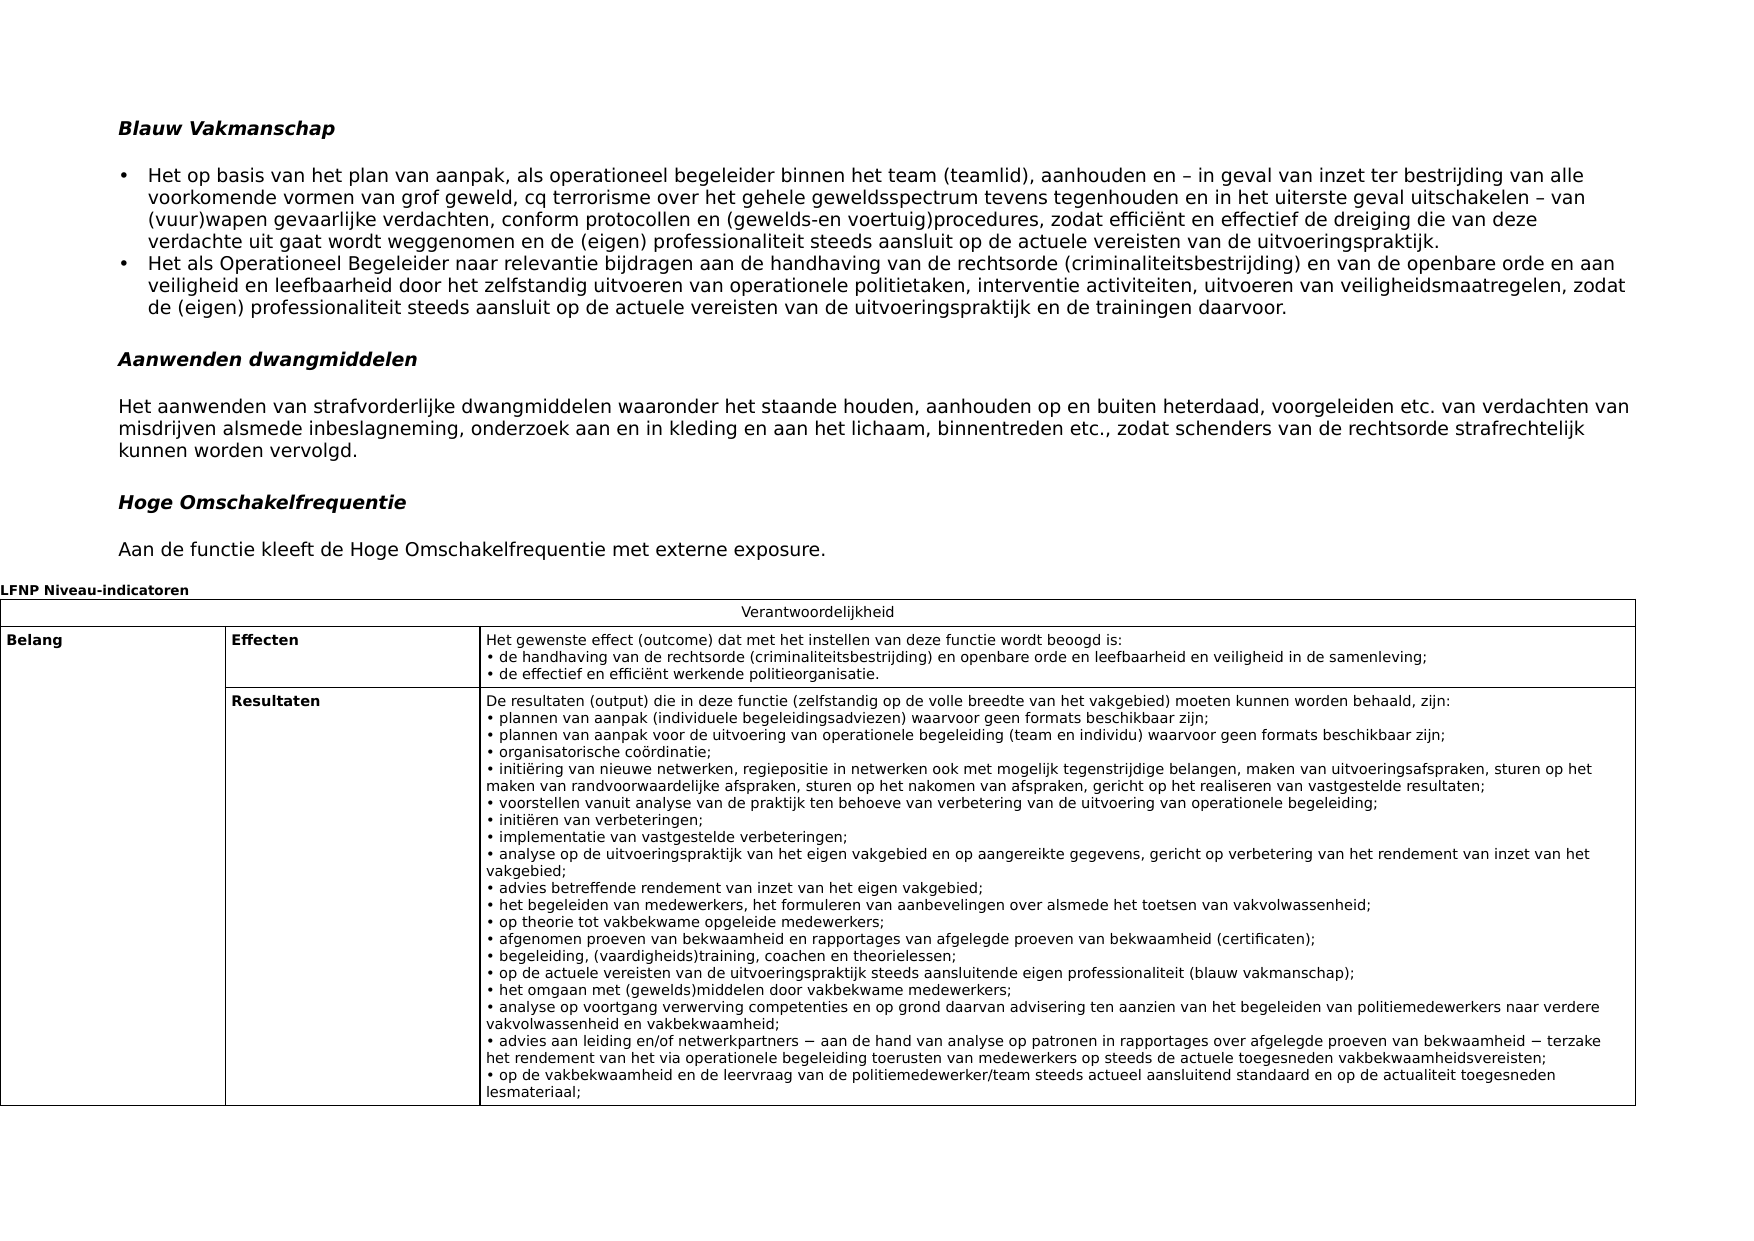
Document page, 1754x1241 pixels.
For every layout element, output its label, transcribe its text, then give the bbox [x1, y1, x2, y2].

table_header LFNP Niveau-indicatoren [0, 583, 1636, 598]
text Het aanwenden van strafvorderlijke dwangmiddelen waaronder het staande houden, aanhouden op en buiten heterdaad, voorgeleiden etc. van verdachten van misdrijven alsmede inbeslagneming, onderzoek aan en in kleding en aan het lichaam, binnentreden etc., zodat schenders van de rechtsorde strafrechtelijk kunnen worden vervolgd. [118, 396, 1636, 462]
table_cell De resultaten (output) die in deze functie (zelfstandig op de volle breedte van het vakgebied) moeten kunnen worden behaald, zijn: • plannen van aanpak (individuele begeleidingsadviezen) waarvoor geen formats beschikbaar zijn; • plannen van aanpak voor de uitvoering van operationele begeleiding (team en individu) waarvoor geen formats beschikbaar zijn; • organisatorische coördinatie; • initiëring van nieuwe netwerken, regiepositie in netwerken ook met mogelijk tegenstrijdige belangen, maken van uitvoeringsafspraken, sturen op het maken van randvoorwaardelijke afspraken, sturen op het nakomen van afspraken, gericht op het realiseren van vastgestelde resultaten; • voorstellen vanuit analyse van de praktijk ten behoeve van verbetering van de uitvoering van operationele begeleiding; • initiëren van verbeteringen; • implementatie van vastgestelde verbeteringen; • analyse op de uitvoeringspraktijk van het eigen vakgebied en op aangereikte gegevens, gericht op verbetering van het rendement van inzet van het vakgebied; • advies betreffende rendement van inzet van het eigen vakgebied; • het begeleiden van medewerkers, het formuleren van aanbevelingen over alsmede het toetsen van vakvolwassenheid; • op theorie tot vakbekwame opgeleide medewerkers; • afgenomen proeven van bekwaamheid en rapportages van afgelegde proeven van bekwaamheid (certificaten); • begeleiding, (vaardigheids)training, coachen en theorielessen; • op de actuele vereisten van de uitvoeringspraktijk steeds aansluitende eigen professionaliteit (blauw vakmanschap); • het omgaan met (gewelds)middelen door vakbekwame medewerkers; • analyse op voortgang verwerving competenties en op grond daarvan advisering ten aanzien van het begeleiden van politiemedewerkers naar verdere vakvolwassenheid en vakbekwaamheid; • advies aan leiding en/of netwerkpartners − aan de hand van analyse op patronen in rapportages over afgelegde proeven van bekwaamheid − terzake het rendement van het via operationele begeleiding toerusten van medewerkers op steeds de actuele toegesneden vakbekwaamheidsvereisten; • op de vakbekwaamheid en de leervraag van de politiemedewerker/team steeds actueel aansluitend standaard en op de actualiteit toegesneden lesmateriaal; [481, 688, 1635, 1105]
table_cell Verantwoordelijkheid [1, 600, 1635, 626]
text • Het op basis van het plan van aanpak, als operationeel begeleider binnen het team (teamlid), aanhouden en – in geval van inzet ter bestrijding van alle voorkomende vormen van grof geweld, cq terrorisme over het gehele geweldsspectrum tevens tegenhouden en in het uiterste geval uitschakelen – van (vuur)wapen gevaarlijke verdachten, conform protocollen en (gewelds-en voertuig)procedures, zodat efficiënt en effectief de dreiging die van deze verdachte uit gaat wordt weggenomen en de (eigen) professionaliteit steeds aansluit op de actuele vereisten van de uitvoeringspraktijk. [118, 165, 1636, 253]
subtitle Aanwenden dwangmiddelen [118, 349, 1636, 371]
table_cell Het gewenste effect (outcome) dat met het instellen van deze functie wordt beoogd is: • de handhaving van de rechtsorde (criminaliteitsbestrijding) en openbare orde en leefbaarheid en veiligheid in de samenleving; • de effectief en efficiënt werkende politieorganisatie. [481, 627, 1635, 687]
text • Het als Operationeel Begeleider naar relevantie bijdragen aan de handhaving van de rechtsorde (criminaliteitsbestrijding) en van de openbare orde en aan veiligheid en leefbaarheid door het zelfstandig uitvoeren van operationele politietaken, interventie activiteiten, uitvoeren van veiligheidsmaatregelen, zodat de (eigen) professionaliteit steeds aansluit op de actuele vereisten van de uitvoeringspraktijk en de trainingen daarvoor. [118, 253, 1636, 319]
text Aan de functie kleeft de Hoge Omschakelfrequentie met externe exposure. [118, 539, 1636, 561]
table_cell Effecten [226, 627, 479, 687]
subtitle Hoge Omschakelfrequentie [118, 492, 1636, 514]
subtitle Blauw Vakmanschap [118, 118, 1636, 140]
table_cell Belang [1, 627, 225, 1105]
table_cell Resultaten [226, 688, 479, 1105]
